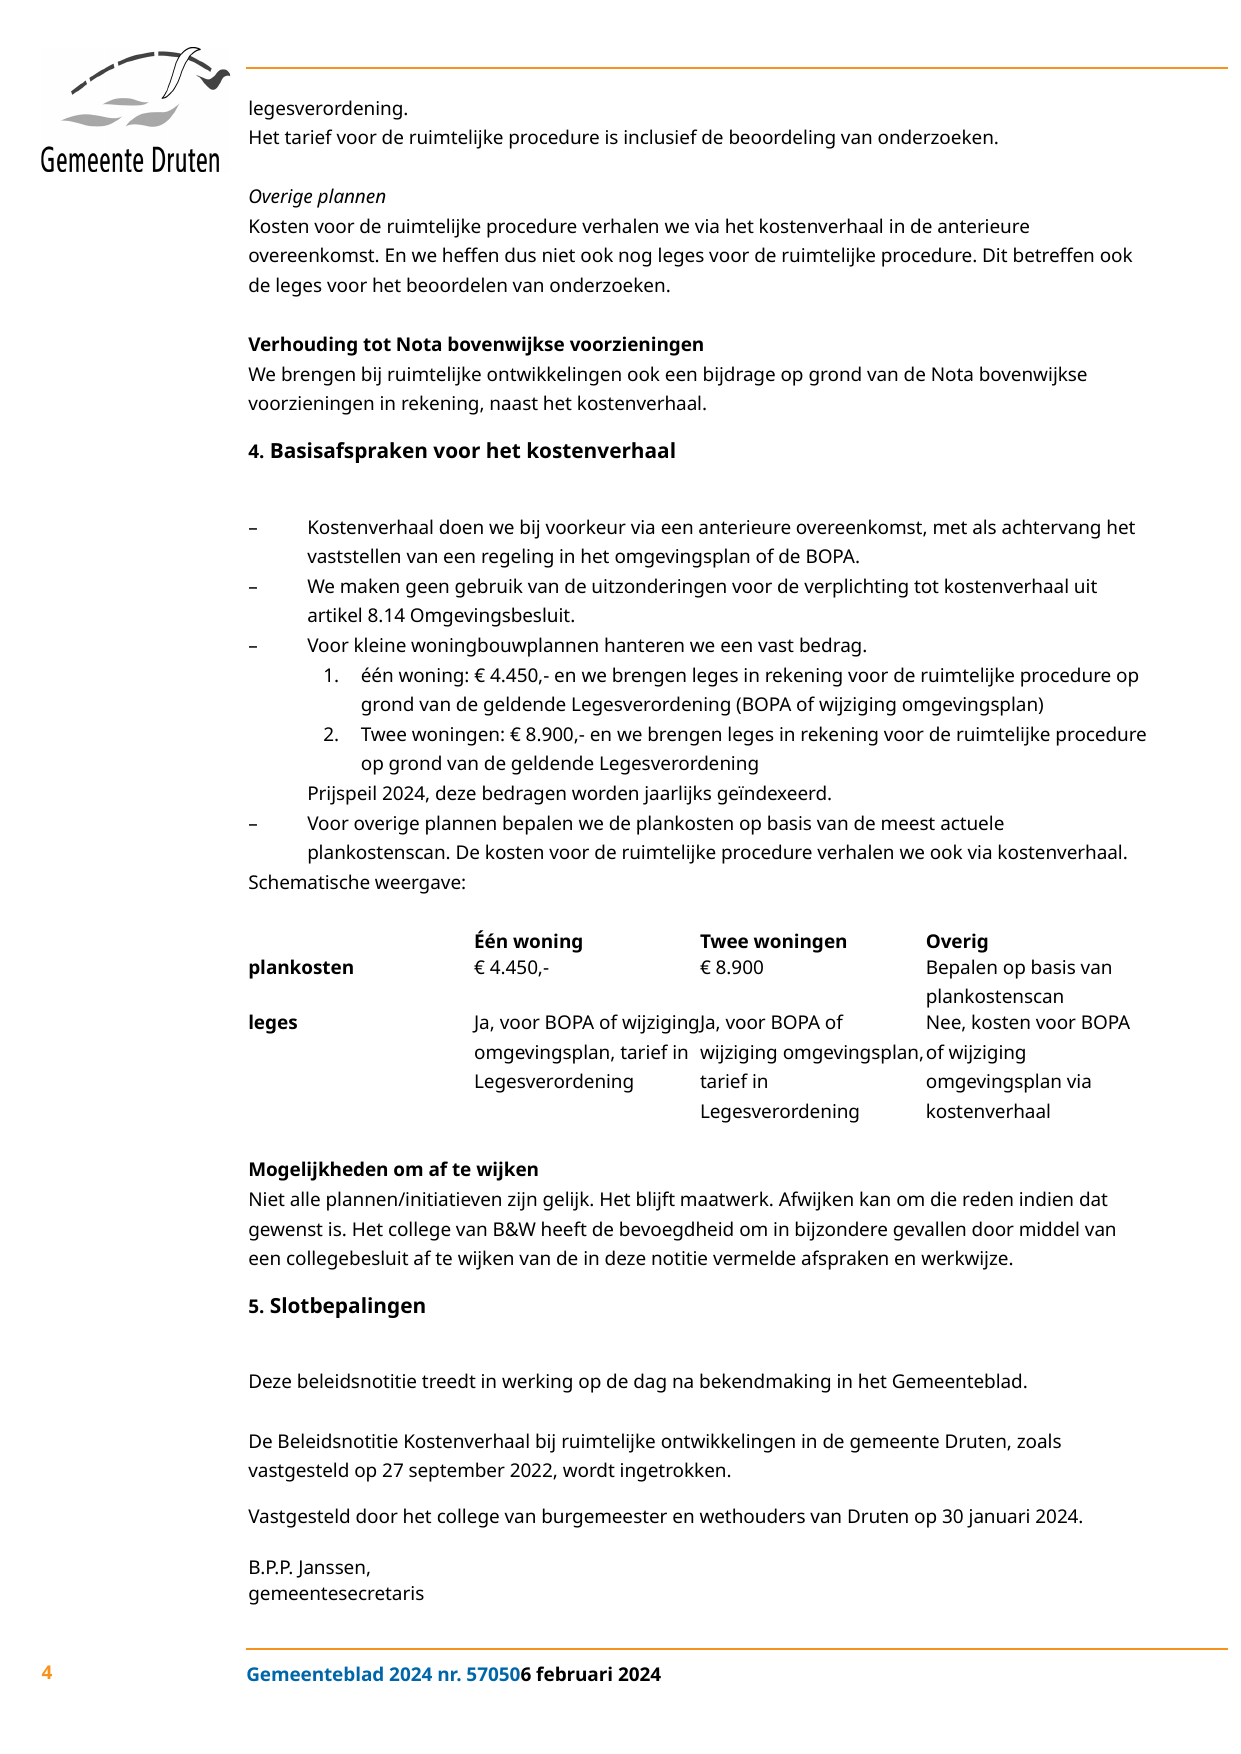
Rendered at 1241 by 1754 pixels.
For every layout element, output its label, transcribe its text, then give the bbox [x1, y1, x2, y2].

table_header Één woning [474, 928, 700, 954]
text Verhouding tot Nota bovenwijkse voorzieningen [248, 331, 1152, 357]
list Prijspeil 2024, deze bedragen worden jaarlijks geïndexeerd. [248, 780, 1152, 806]
text 5. Slotbepalingen [248, 1291, 1152, 1319]
text Mogelijkheden om af te wijken [248, 1157, 1152, 1182]
text B.P.P. Janssen, [248, 1554, 1152, 1580]
list Voor kleine woningbouwplannen hanteren we een vast bedrag. [248, 632, 1152, 658]
text gemeentesecretaris [248, 1580, 1152, 1606]
text Kosten voor de ruimtelijke procedure verhalen we via het kostenverhaal in de anterieure overeenkomst. En we heffen dus niet ook nog leges voor de ruimtelijke procedure. Dit betreffen ook de leges voor het beoordelen van onderzoeken. [248, 213, 1152, 298]
text legesverordening. [248, 95, 1152, 121]
table_header [248, 928, 474, 954]
table_cell leges [248, 1009, 474, 1124]
text Niet alle plannen/initiatieven zijn gelijk. Het blijft maatwerk. Afwijken kan om die reden indien dat gewenst is. Het college van B&W heeft de bevoegdheid om in bijzondere gevallen door middel van een collegebesluit af te wijken van de in deze notitie vermelde afspraken en werkwijze. [248, 1186, 1152, 1271]
table_header Twee woningen [700, 928, 926, 954]
list één woning: € 4.450,- en we brengen leges in rekening voor de ruimtelijke procedure op grond van de geldende Legesverordening (BOPA of wijziging omgevingsplan) [323, 662, 1152, 717]
list Voor overige plannen bepalen we de plankosten op basis van de meest actuele plankostenscan. De kosten voor de ruimtelijke procedure verhalen we ook via kostenverhaal. [248, 810, 1152, 865]
text Deze beleidsnotitie treedt in werking op de dag na bekendmaking in het Gemeenteblad. [248, 1369, 1152, 1394]
table_cell plankosten [248, 954, 474, 1009]
list Kostenverhaal doen we bij voorkeur via een anterieure overeenkomst, met als achtervang het vaststellen van een regeling in het omgevingsplan of de BOPA. [248, 514, 1152, 569]
table_cell € 8.900 [700, 954, 926, 1009]
text De Beleidsnotitie Kostenverhaal bij ruimtelijke ontwikkelingen in de gemeente Druten, zoals vastgesteld op 27 september 2022, wordt ingetrokken. [248, 1428, 1152, 1483]
picture [41, 47, 231, 172]
list Twee woningen: € 8.900,- en we brengen leges in rekening voor de ruimtelijke procedure op grond van de geldende Legesverordening [323, 721, 1152, 776]
table_cell Ja, voor BOPA of wijziging omgevingsplan, tarief in Legesverordening [700, 1009, 926, 1124]
text Schematische weergave: [248, 869, 1152, 895]
table_cell Nee, kosten voor BOPA of wijziging omgevingsplan via kostenverhaal [926, 1009, 1152, 1124]
table_cell € 4.450,- [474, 954, 700, 1009]
table_cell Ja, voor BOPA of wijziging omgevingsplan, tarief in Legesverordening [474, 1009, 700, 1124]
text Overige plannen [248, 183, 1152, 209]
table_cell Bepalen op basis van plankostenscan [926, 954, 1152, 1009]
text We brengen bij ruimtelijke ontwikkelingen ook een bijdrage op grond van de Nota bovenwijkse voorzieningen in rekening, naast het kostenverhaal. [248, 361, 1152, 416]
list We maken geen gebruik van de uitzonderingen voor de verplichting tot kostenverhaal uit artikel 8.14 Omgevingsbesluit. [248, 573, 1152, 628]
text Vastgesteld door het college van burgemeester en wethouders van Druten op 30 januari 2024. [248, 1503, 1152, 1529]
text Het tarief voor de ruimtelijke procedure is inclusief de beoordeling van onderzoeken. [248, 124, 1152, 150]
table_header Overig [926, 928, 1152, 954]
text 4. Basisafspraken voor het kostenverhaal [248, 436, 1152, 465]
